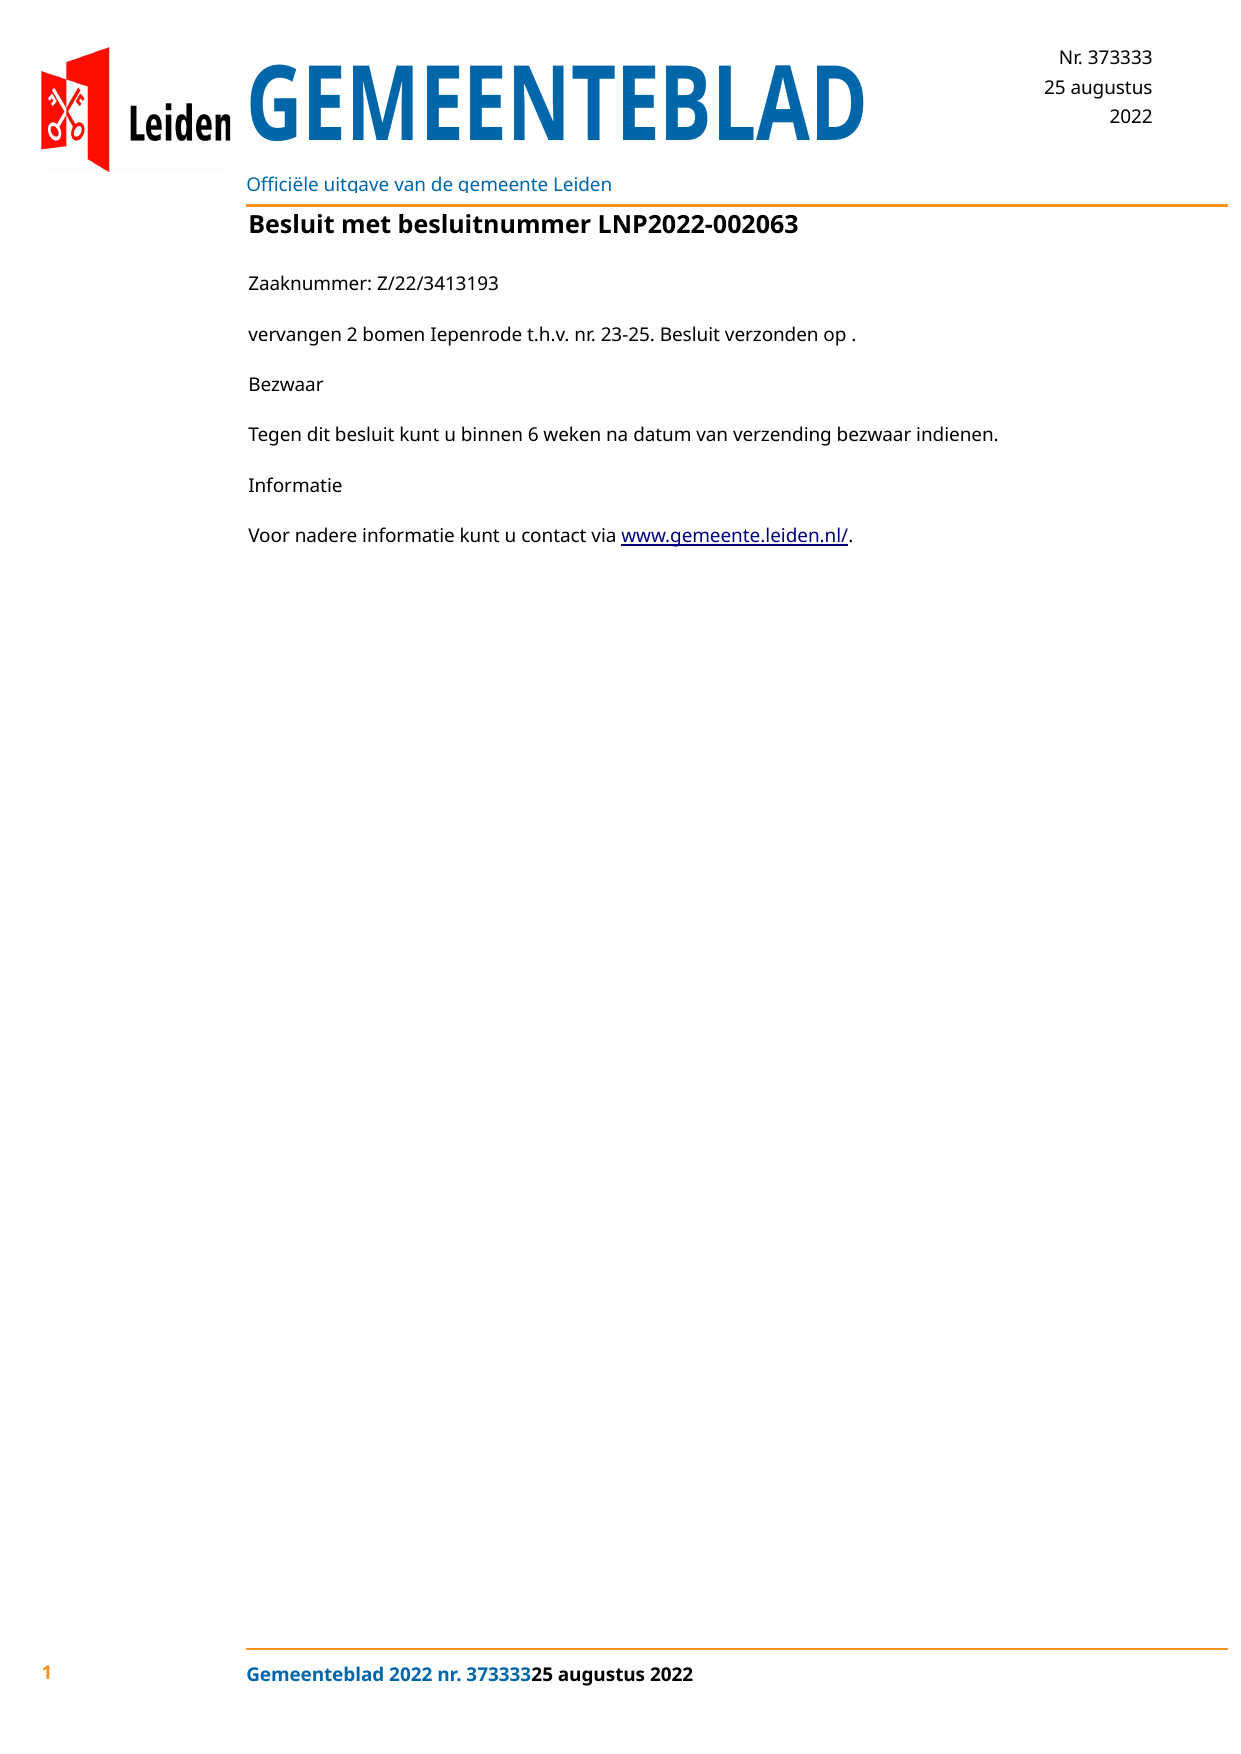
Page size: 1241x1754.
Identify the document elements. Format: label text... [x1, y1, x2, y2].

text vervangen 2 bomen Iepenrode t.h.v. nr. 23-25. Besluit verzonden op . [248, 321, 1152, 346]
text Zaaknummer: Z/22/3413193 [248, 270, 1152, 296]
text Informatie [248, 472, 1152, 498]
text Besluit met besluitnummer LNP2022-002063 [248, 207, 1152, 241]
text Tegen dit besluit kunt u binnen 6 weken na datum van verzending bezwaar indienen. [248, 422, 1152, 447]
text Bezwaar [248, 371, 1152, 397]
picture [41, 47, 231, 172]
text Voor nadere informatie kunt u contact via www.gemeente.leiden.nl/. [248, 522, 1152, 548]
